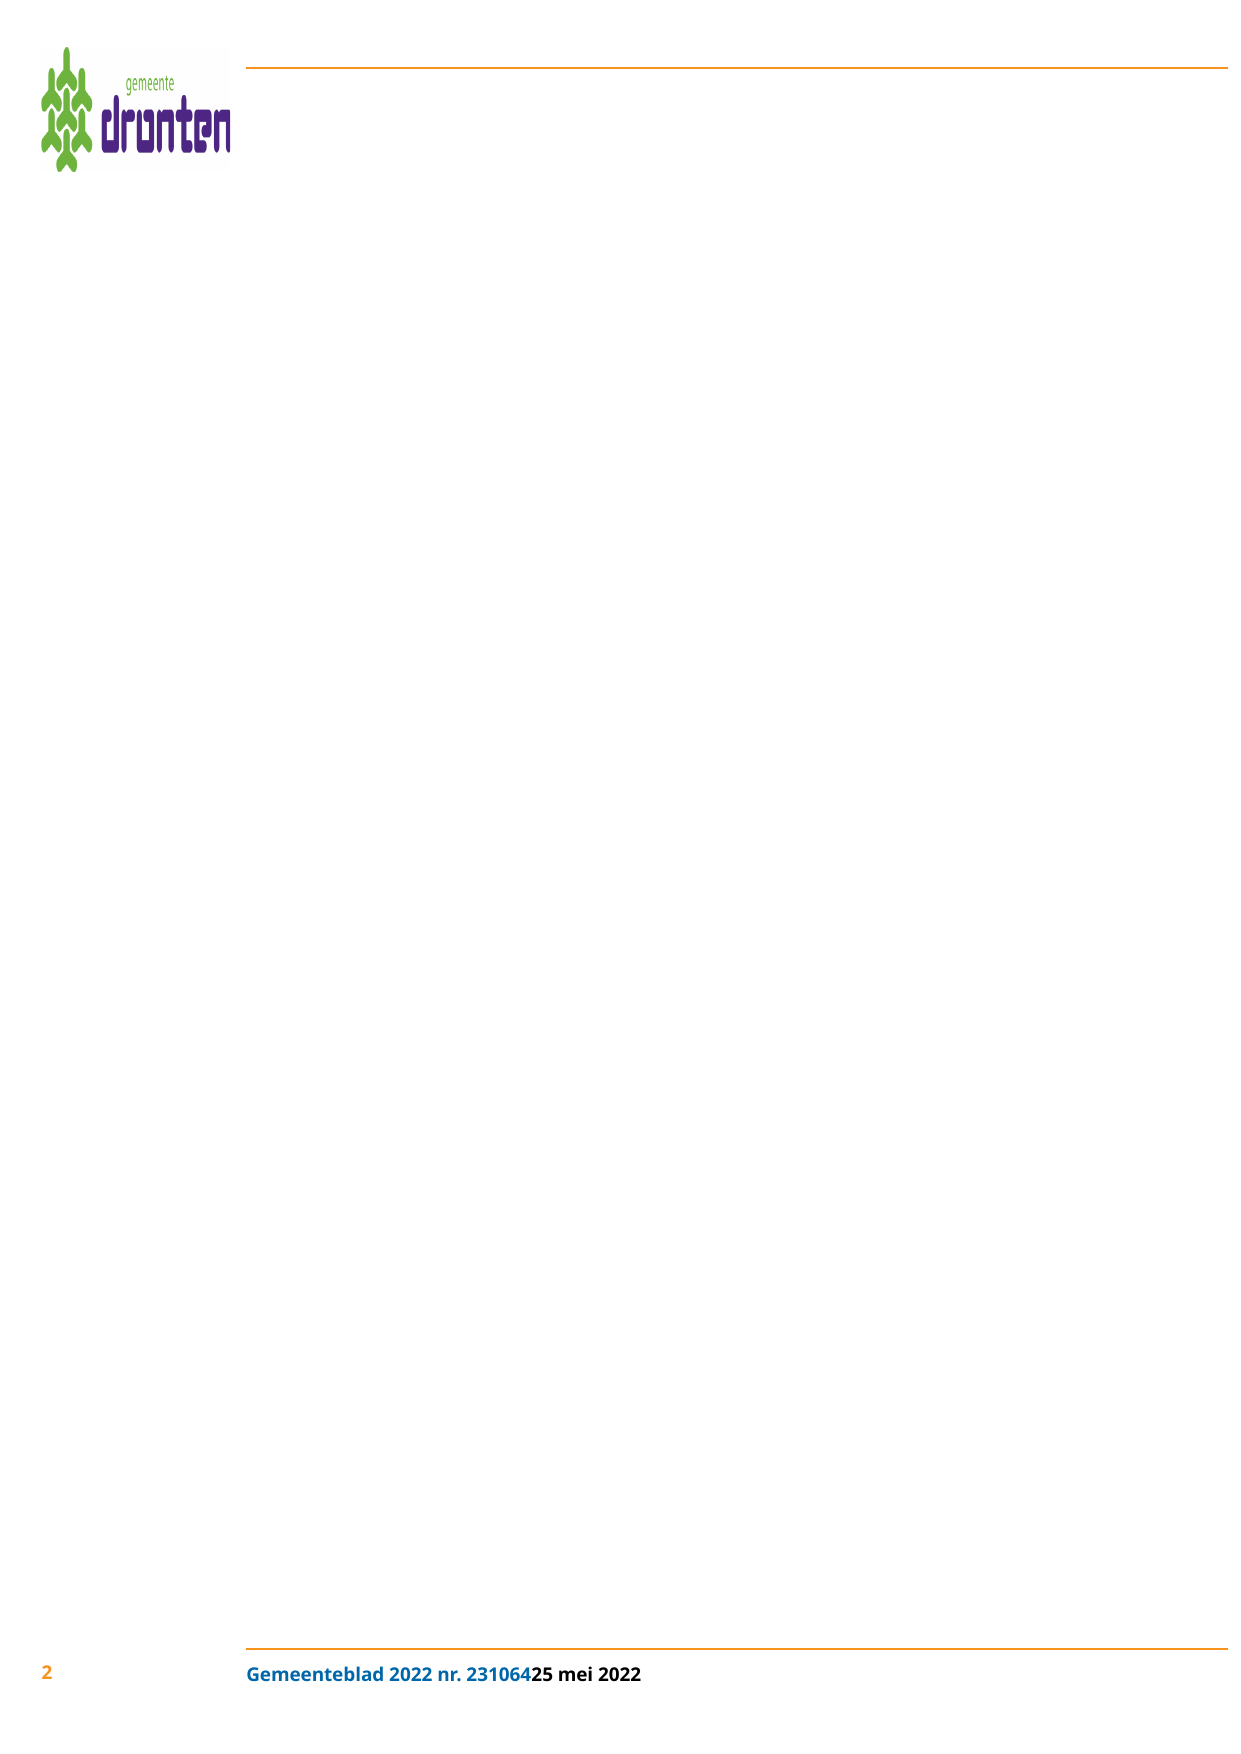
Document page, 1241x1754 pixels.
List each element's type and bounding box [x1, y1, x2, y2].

picture [41, 47, 231, 172]
